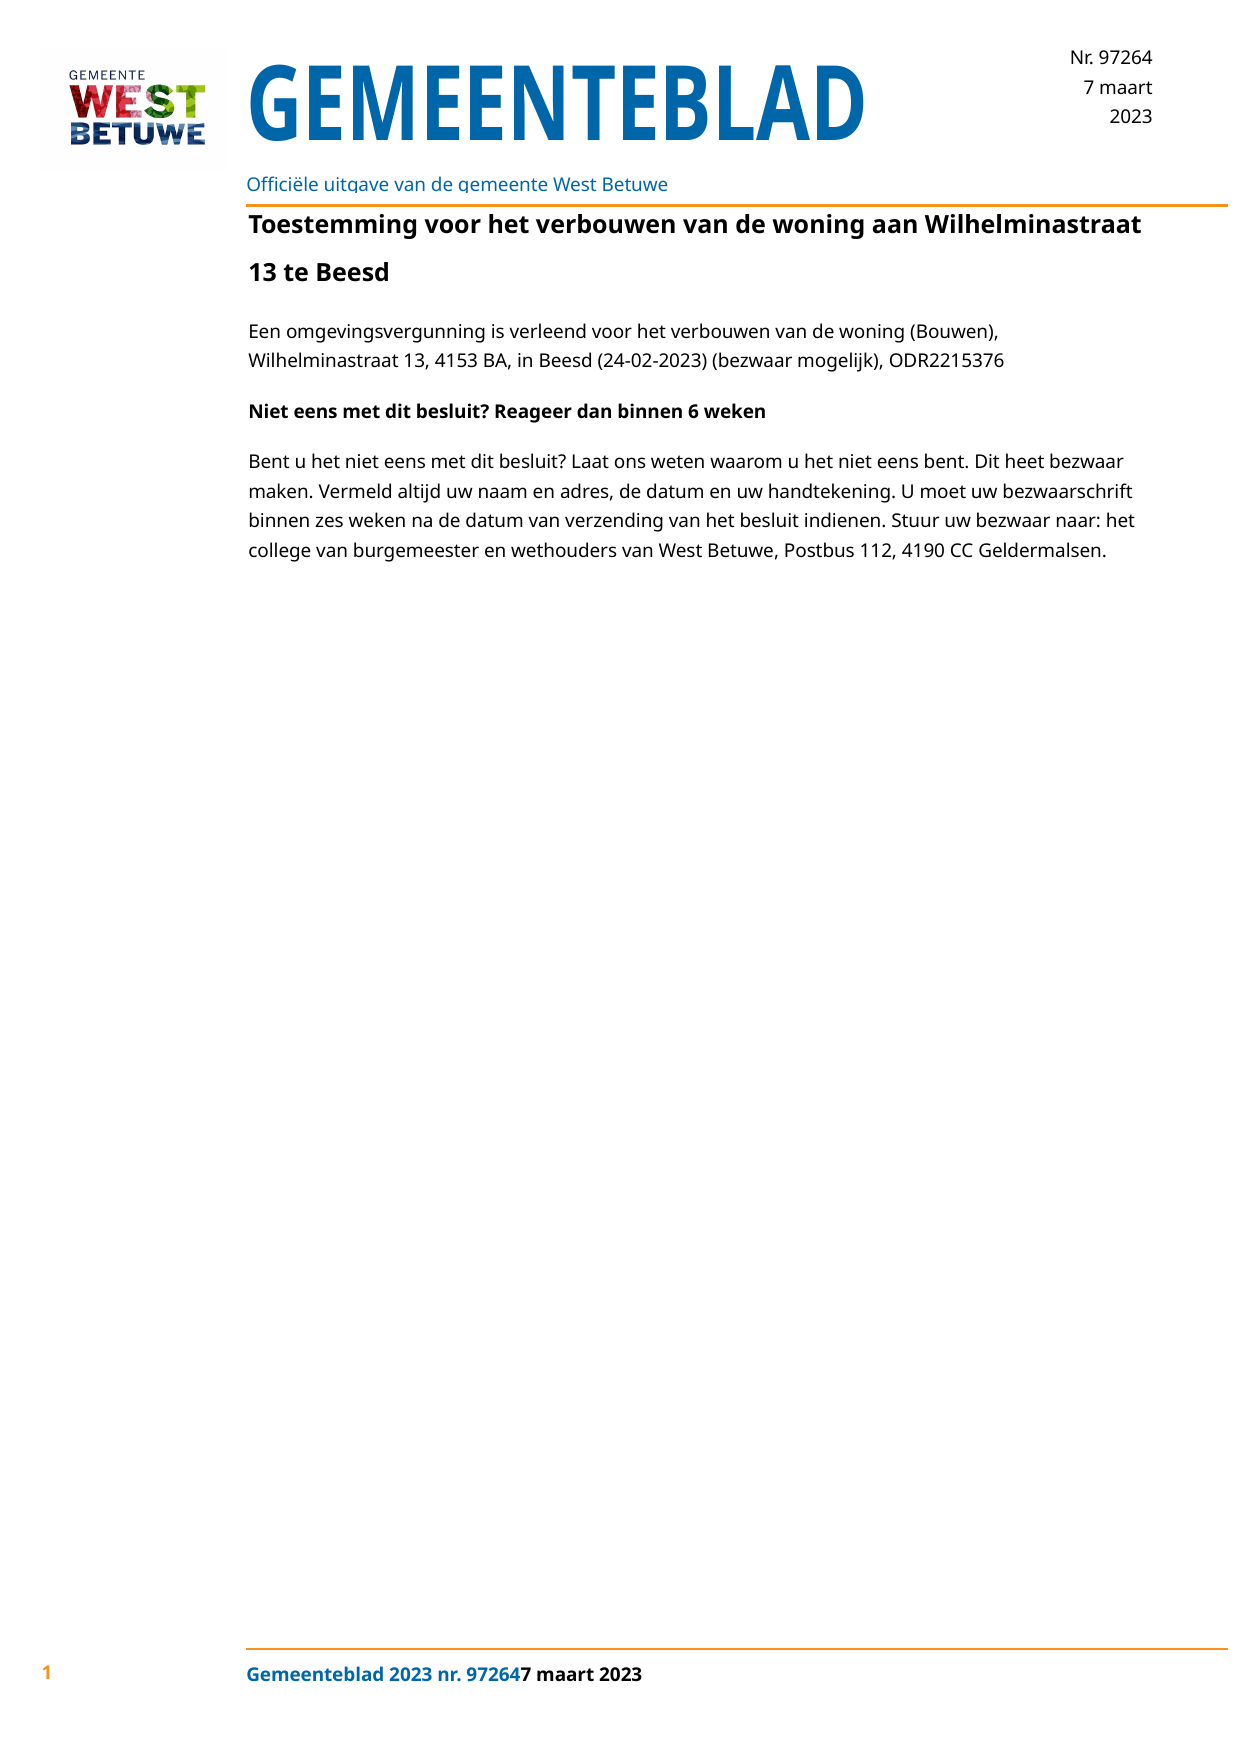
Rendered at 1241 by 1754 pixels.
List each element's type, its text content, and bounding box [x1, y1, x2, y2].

text Niet eens met dit besluit? Reageer dan binnen 6 weken [248, 398, 1152, 424]
text Bent u het niet eens met dit besluit? Laat ons weten waarom u het niet eens bent. Dit heet bezwaar maken. Vermeld altijd uw naam en adres, de datum en uw handtekening. U moet uw bezwaarschrift binnen zes weken na de datum van verzending van het besluit indienen. Stuur uw bezwaar naar: het college van burgemeester en wethouders van West Betuwe, Postbus 112, 4190 CC Geldermalsen. [248, 448, 1152, 563]
text Een omgevingsvergunning is verleend voor het verbouwen van de woning (Bouwen), Wilhelminastraat 13, 4153 BA, in Beesd (24-02-2023) (bezwaar mogelijk), ODR2215376 [248, 318, 1152, 373]
picture [41, 47, 231, 172]
text Toestemming voor het verbouwen van de woning aan Wilhelminastraat 13 te Beesd [248, 207, 1152, 288]
